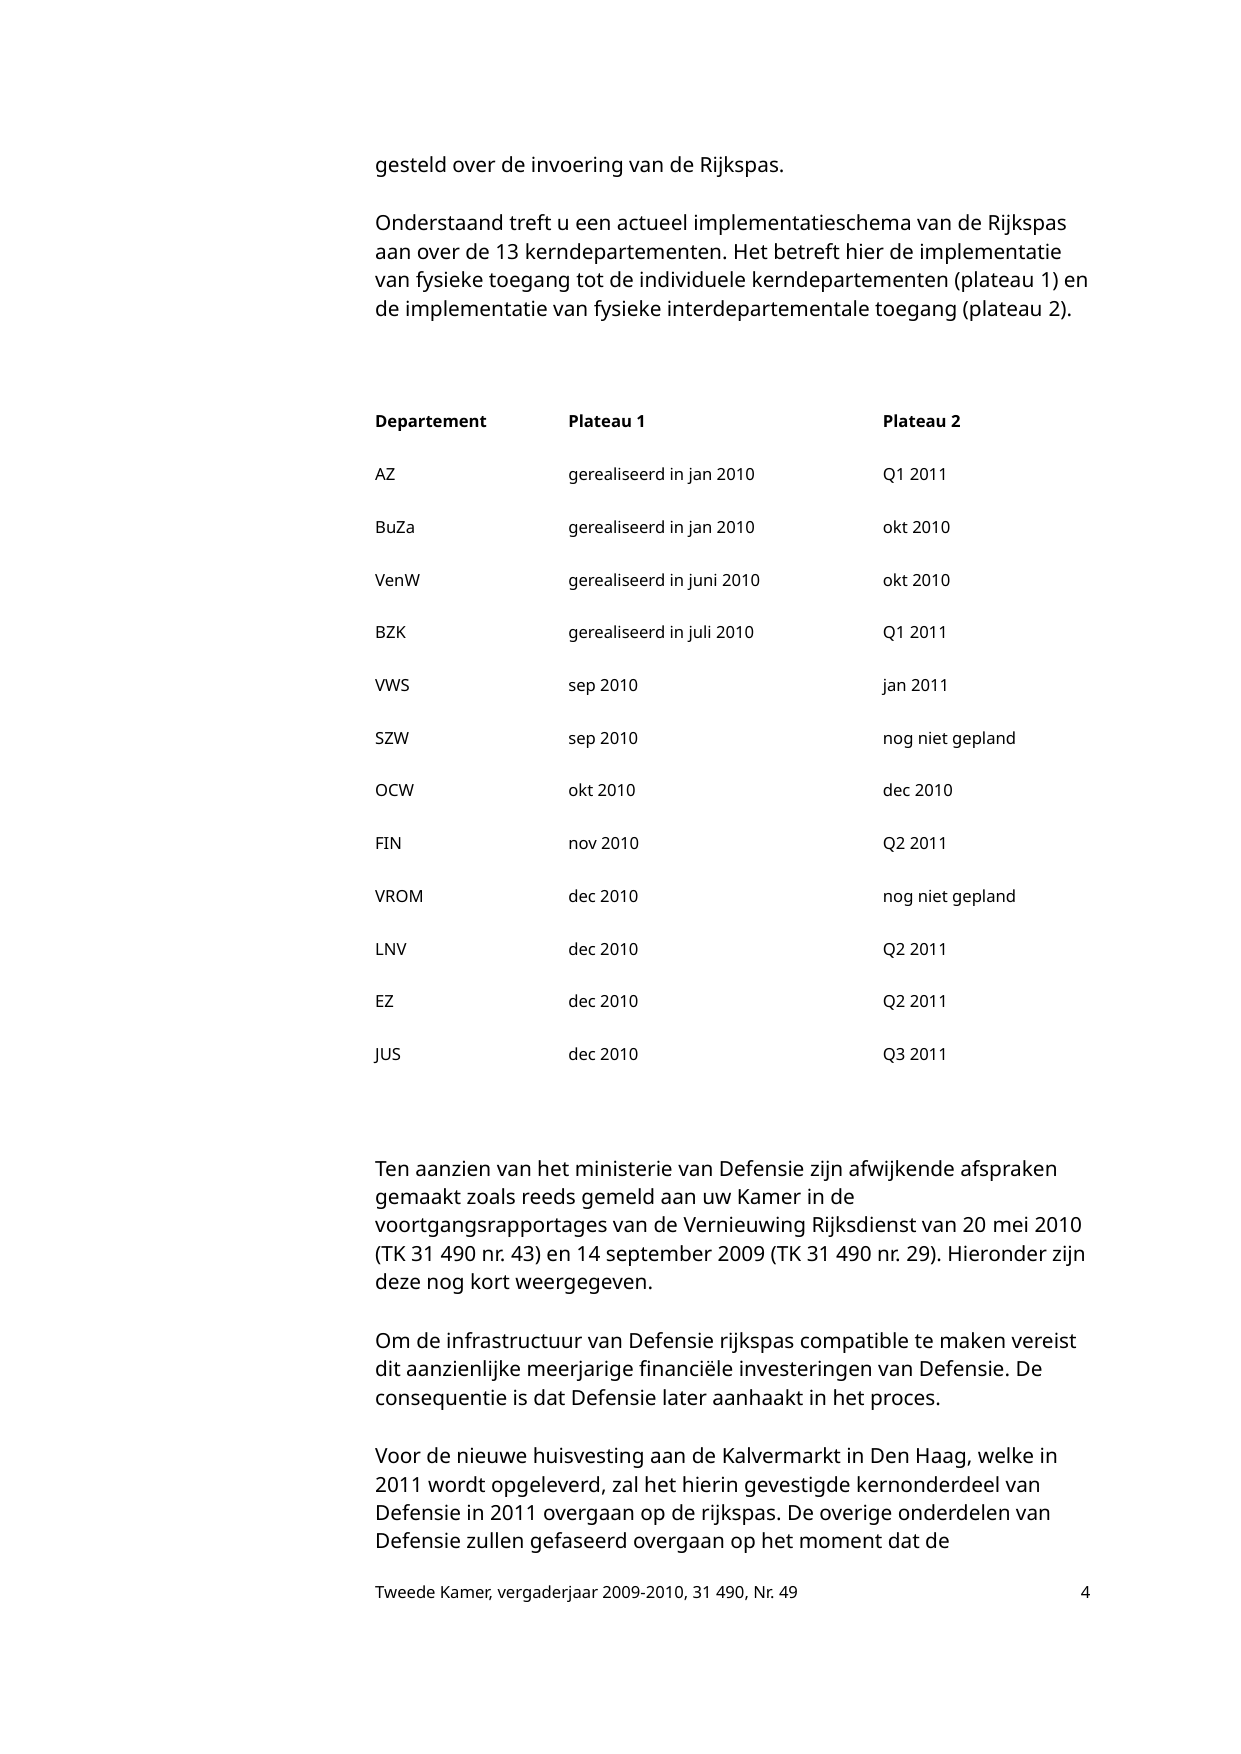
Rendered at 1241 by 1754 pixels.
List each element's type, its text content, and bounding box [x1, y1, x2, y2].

table_cell SZW [375, 726, 568, 779]
table_cell dec 2010 [568, 1043, 883, 1095]
table_cell Q3 2011 [883, 1043, 1090, 1095]
table_cell BuZa [375, 516, 568, 568]
table_cell AZ [375, 463, 568, 516]
table_header Departement [375, 410, 568, 463]
table_cell Q2 2011 [883, 990, 1090, 1043]
table_header Plateau 2 [883, 410, 1090, 463]
table_cell dec 2010 [568, 937, 883, 990]
table_cell Q1 2011 [883, 621, 1090, 674]
table_cell sep 2010 [568, 674, 883, 726]
table_cell dec 2010 [568, 885, 883, 937]
table_cell EZ [375, 990, 568, 1043]
table_cell sep 2010 [568, 726, 883, 779]
table_cell jan 2011 [883, 674, 1090, 726]
table_cell Q2 2011 [883, 937, 1090, 990]
table_cell BZK [375, 621, 568, 674]
table_cell gerealiseerd in jan 2010 [568, 463, 883, 516]
table_cell FIN [375, 832, 568, 884]
table_cell JUS [375, 1043, 568, 1095]
text Om de infrastructuur van Defensie rijkspas compatible te maken vereist dit aanzienlijke meerjarige financiële investeringen van Defensie. De consequentie is dat Defensie later aanhaakt in het proces. [375, 1326, 1090, 1411]
table_cell nov 2010 [568, 832, 883, 884]
table_cell VROM [375, 885, 568, 937]
text Ten aanzien van het ministerie van Defensie zijn afwijkende afspraken gemaakt zoals reeds gemeld aan uw Kamer in de voortgangsrapportages van de Vernieuwing Rijksdienst van 20 mei 2010 (TK 31 490 nr. 43) en 14 september 2009 (TK 31 490 nr. 29). Hieronder zijn deze nog kort weergegeven. [375, 1154, 1090, 1296]
text gesteld over de invoering van de Rijkspas. [375, 150, 1090, 178]
table_cell okt 2010 [883, 516, 1090, 568]
table_cell Q2 2011 [883, 832, 1090, 884]
table_cell dec 2010 [568, 990, 883, 1043]
table_cell nog niet gepland [883, 885, 1090, 937]
table_cell gerealiseerd in juni 2010 [568, 568, 883, 621]
table_cell VenW [375, 568, 568, 621]
table_header Plateau 1 [568, 410, 883, 463]
table_cell OCW [375, 779, 568, 832]
table_cell LNV [375, 937, 568, 990]
table_cell VWS [375, 674, 568, 726]
table_cell Q1 2011 [883, 463, 1090, 516]
table_cell gerealiseerd in jan 2010 [568, 516, 883, 568]
table_cell dec 2010 [883, 779, 1090, 832]
table_cell okt 2010 [883, 568, 1090, 621]
table_cell gerealiseerd in juli 2010 [568, 621, 883, 674]
text Onderstaand treft u een actueel implementatieschema van de Rijkspas aan over de 13 kerndepartementen. Het betreft hier de implementatie van fysieke toegang tot de individuele kerndepartementen (plateau 1) en de implementatie van fysieke interdepartementale toegang (plateau 2). [375, 208, 1090, 322]
table_cell okt 2010 [568, 779, 883, 832]
text Voor de nieuwe huisvesting aan de Kalvermarkt in Den Haag, welke in 2011 wordt opgeleverd, zal het hierin gevestigde kernonderdeel van Defensie in 2011 overgaan op de rijkspas. De overige onderdelen van Defensie zullen gefaseerd overgaan op het moment dat de [375, 1441, 1090, 1555]
table_cell nog niet gepland [883, 726, 1090, 779]
